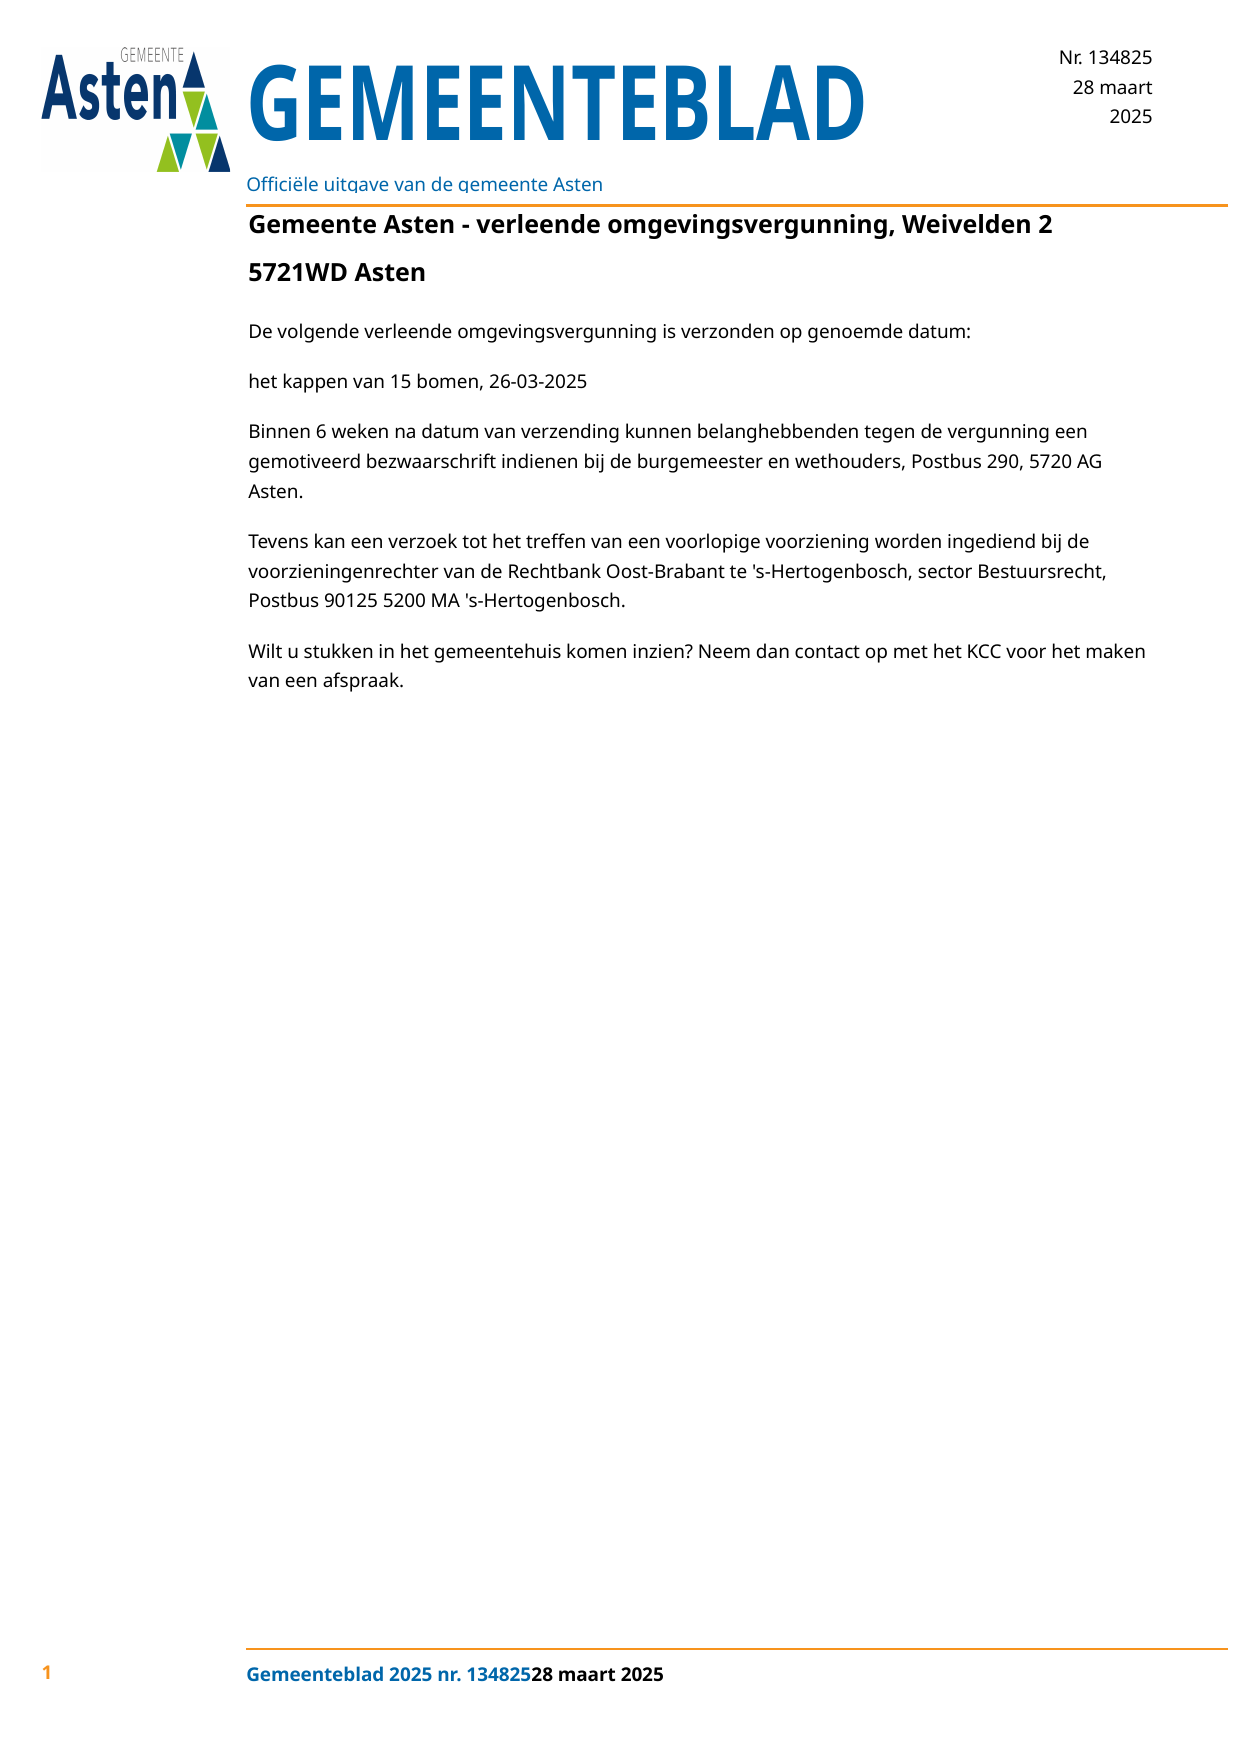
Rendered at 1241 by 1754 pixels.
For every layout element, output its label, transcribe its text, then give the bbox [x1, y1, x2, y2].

text De volgende verleende omgevingsvergunning is verzonden op genoemde datum: [248, 318, 1152, 344]
text het kappen van 15 bomen, 26-03-2025 [248, 368, 1152, 394]
text Tevens kan een verzoek tot het treffen van een voorlopige voorziening worden ingediend bij de voorzieningenrechter van de Rechtbank Oost-Brabant te 's-Hertogenbosch, sector Bestuursrecht, Postbus 90125 5200 MA 's-Hertogenbosch. [248, 528, 1152, 613]
text Binnen 6 weken na datum van verzending kunnen belanghebbenden tegen de vergunning een gemotiveerd bezwaarschrift indienen bij de burgemeester en wethouders, Postbus 290, 5720 AG Asten. [248, 419, 1152, 504]
text Wilt u stukken in het gemeentehuis komen inzien? Neem dan contact op met het KCC voor het maken van een afspraak. [248, 638, 1152, 693]
picture [41, 47, 231, 172]
text Gemeente Asten - verleende omgevingsvergunning, Weivelden 2 5721WD Asten [248, 207, 1152, 288]
